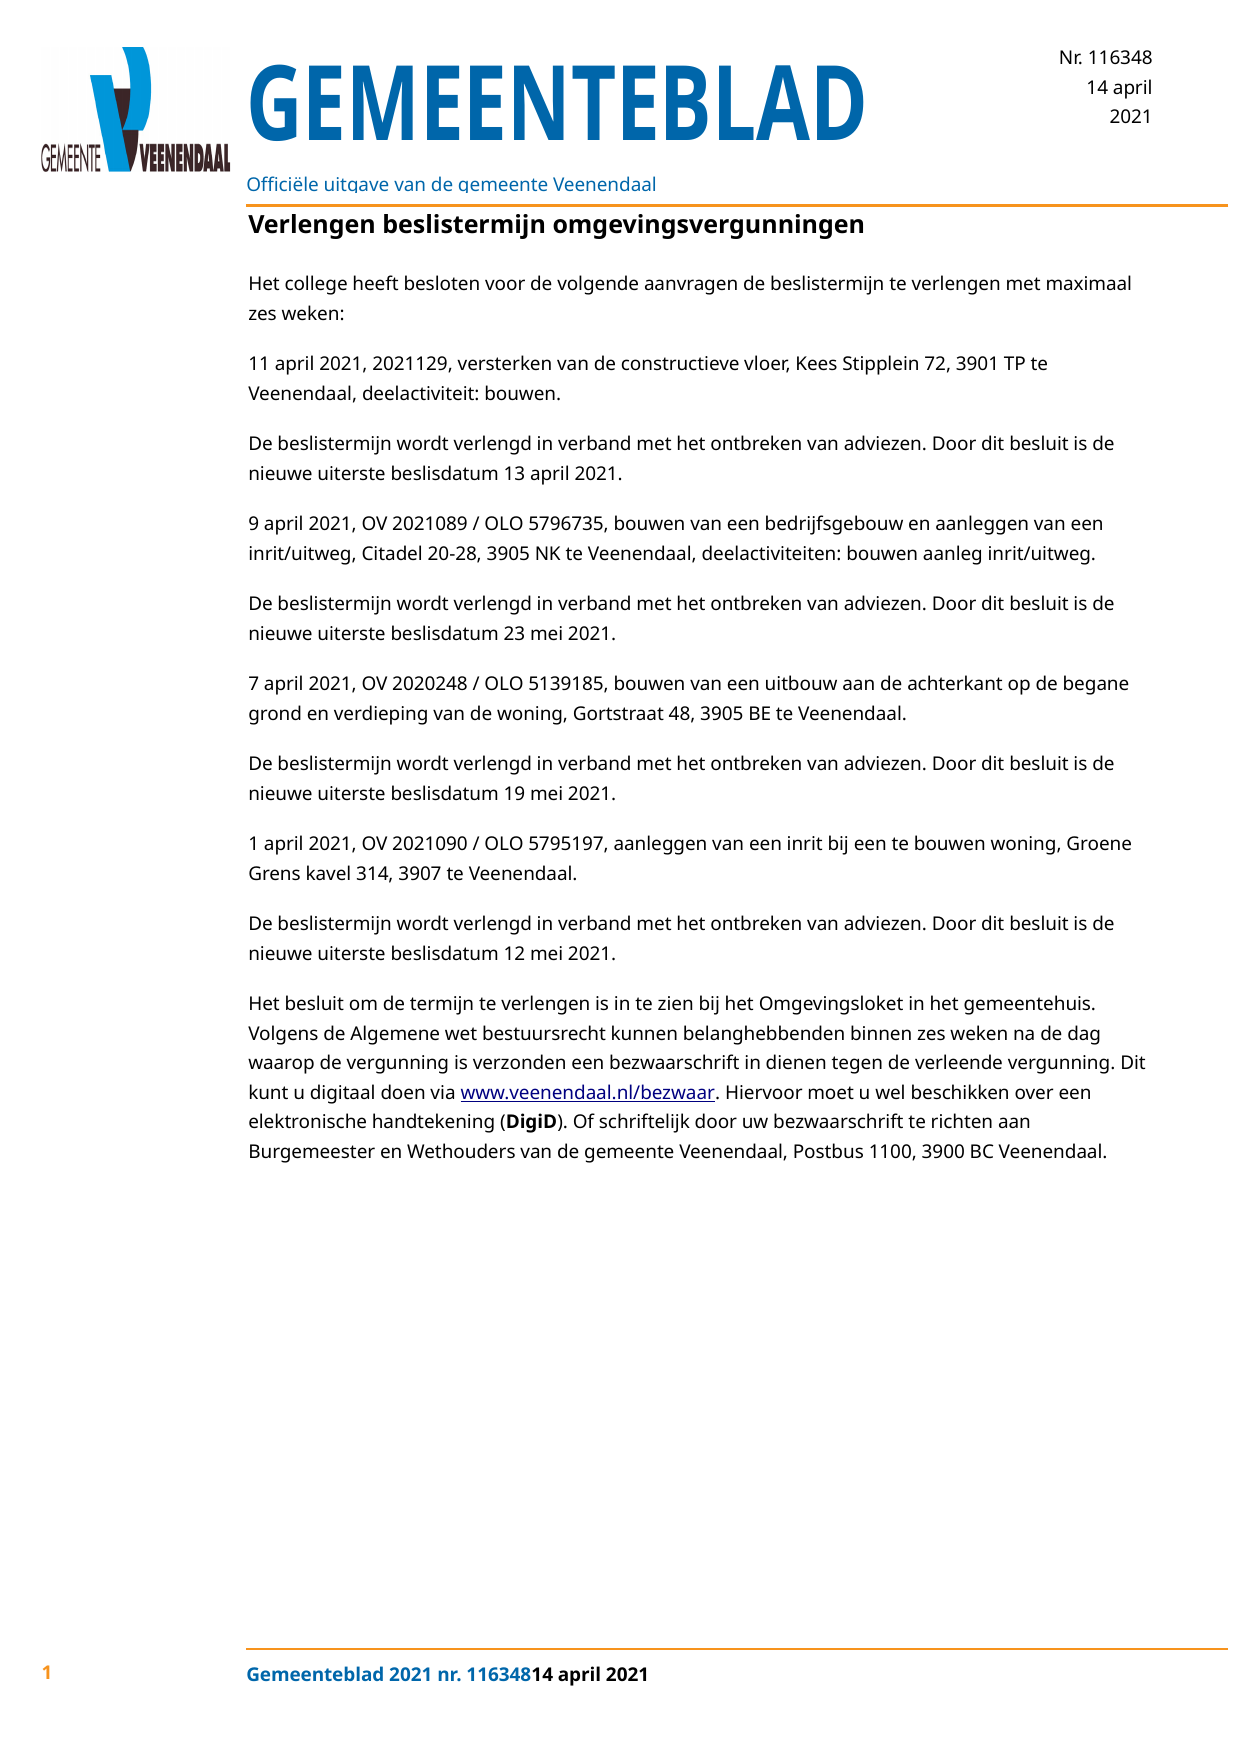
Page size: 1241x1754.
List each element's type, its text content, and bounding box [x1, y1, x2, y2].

text Verlengen beslistermijn omgevingsvergunningen [248, 207, 1152, 241]
text De beslistermijn wordt verlengd in verband met het ontbreken van adviezen. Door dit besluit is de nieuwe uiterste beslisdatum 13 april 2021. [248, 430, 1152, 486]
text Het college heeft besloten voor de volgende aanvragen de beslistermijn te verlengen met maximaal zes weken: [248, 270, 1152, 326]
text 7 april 2021, OV 2020248 / OLO 5139185, bouwen van een uitbouw aan de achterkant op de begane grond en verdieping van de woning, Gortstraat 48, 3905 BE te Veenendaal. [248, 670, 1152, 726]
text 11 april 2021, 2021129, versterken van de constructieve vloer, Kees Stipplein 72, 3901 TP te Veenendaal, deelactiviteit: bouwen. [248, 350, 1152, 406]
text De beslistermijn wordt verlengd in verband met het ontbreken van adviezen. Door dit besluit is de nieuwe uiterste beslisdatum 12 mei 2021. [248, 910, 1152, 966]
picture [41, 47, 130, 172]
text De beslistermijn wordt verlengd in verband met het ontbreken van adviezen. Door dit besluit is de nieuwe uiterste beslisdatum 19 mei 2021. [248, 750, 1152, 806]
text De beslistermijn wordt verlengd in verband met het ontbreken van adviezen. Door dit besluit is de nieuwe uiterste beslisdatum 23 mei 2021. [248, 590, 1152, 646]
text 1 april 2021, OV 2021090 / OLO 5795197, aanleggen van een inrit bij een te bouwen woning, Groene Grens kavel 314, 3907 te Veenendaal. [248, 830, 1152, 886]
picture [123, 47, 231, 172]
text 9 april 2021, OV 2021089 / OLO 5796735, bouwen van een bedrijfsgebouw en aanleggen van een inrit/uitweg, Citadel 20-28, 3905 NK te Veenendaal, deelactiviteiten: bouwen aanleg inrit/uitweg. [248, 510, 1152, 566]
text Het besluit om de termijn te verlengen is in te zien bij het Omgevingsloket in het gemeentehuis. Volgens de Algemene wet bestuursrecht kunnen belanghebbenden binnen zes weken na de dag waarop de vergunning is verzonden een bezwaarschrift in dienen tegen de verleende vergunning. Dit kunt u digitaal doen via www.veenendaal.nl/bezwaar. Hiervoor moet u wel beschikken over een elektronische handtekening (DigiD). Of schriftelijk door uw bezwaarschrift te richten aan Burgemeester en Wethouders van de gemeente Veenendaal, Postbus 1100, 3900 BC Veenendaal. [248, 990, 1152, 1164]
